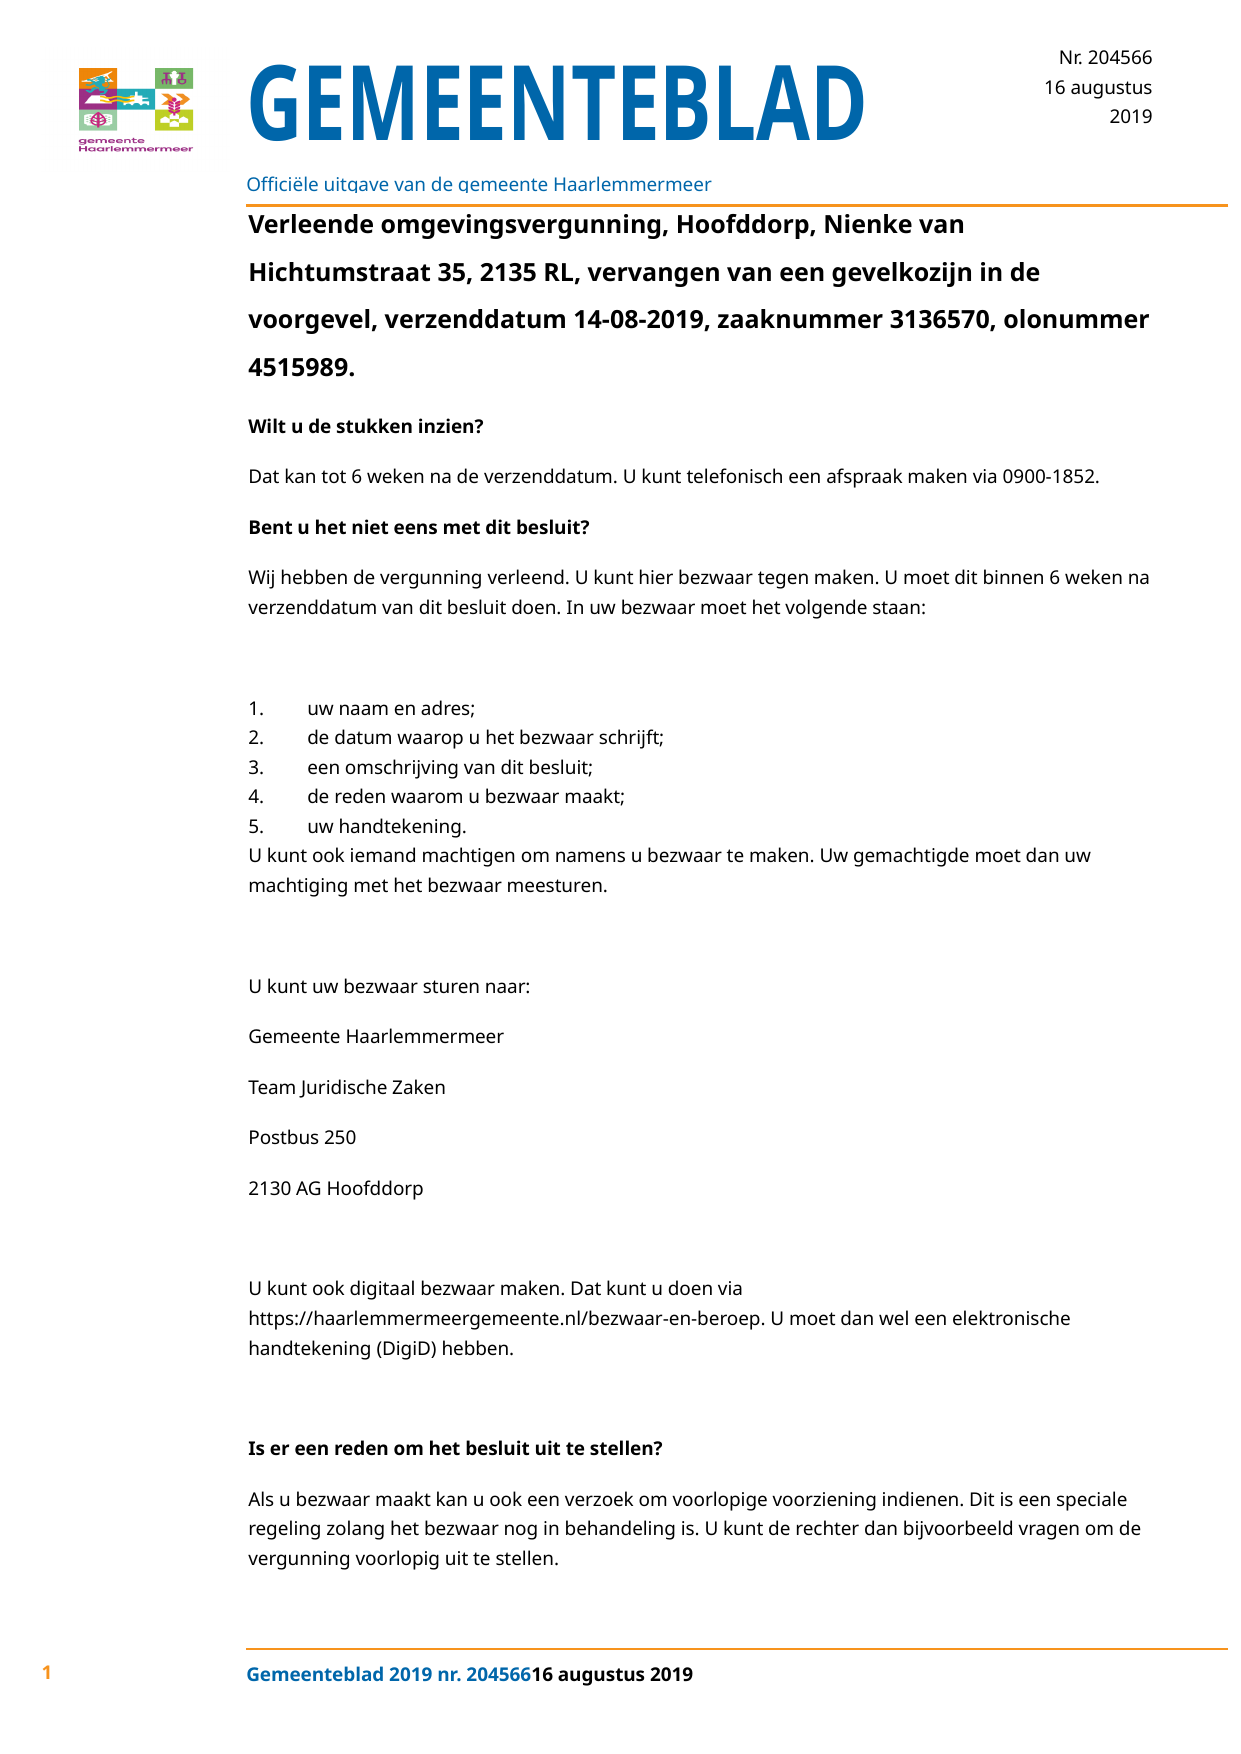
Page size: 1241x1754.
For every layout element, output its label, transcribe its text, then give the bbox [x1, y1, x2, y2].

text Is er een reden om het besluit uit te stellen? [248, 1436, 1152, 1461]
text U kunt uw bezwaar sturen naar: [248, 973, 1152, 999]
text 2130 AG Hoofddorp [248, 1175, 1152, 1201]
text Als u bezwaar maakt kan u ook een verzoek om voorlopige voorziening indienen. Dit is een speciale regeling zolang het bezwaar nog in behandeling is. U kunt de rechter dan bijvoorbeeld vragen om de vergunning voorlopig uit te stellen. [248, 1486, 1152, 1571]
picture [41, 47, 231, 172]
text Wilt u de stukken inzien? [248, 413, 1152, 439]
list uw naam en adres; [248, 695, 1152, 721]
text Bent u het niet eens met dit besluit? [248, 514, 1152, 540]
list de reden waarom u bezwaar maakt; [248, 783, 1152, 809]
list een omschrijving van dit besluit; [248, 754, 1152, 780]
text U kunt ook iemand machtigen om namens u bezwaar te maken. Uw gemachtigde moet dan uw machtiging met het bezwaar meesturen. [248, 843, 1152, 898]
text Wij hebben de vergunning verleend. U kunt hier bezwaar tegen maken. U moet dit binnen 6 weken na verzenddatum van dit besluit doen. In uw bezwaar moet het volgende staan: [248, 564, 1152, 620]
list de datum waarop u het bezwaar schrijft; [248, 724, 1152, 750]
text U kunt ook digitaal bezwaar maken. Dat kunt u doen via https://haarlemmermeergemeente.nl/bezwaar-en-beroep. U moet dan wel een elektronische handtekening (DigiD) hebben. [248, 1276, 1152, 1361]
list uw handtekening. [248, 813, 1152, 839]
text Postbus 250 [248, 1124, 1152, 1150]
text Dat kan tot 6 weken na de verzenddatum. U kunt telefonisch een afspraak maken via 0900-1852. [248, 463, 1152, 489]
text Team Juridische Zaken [248, 1074, 1152, 1100]
text Verleende omgevingsvergunning, Hoofddorp, Nienke van Hichtumstraat 35, 2135 RL, vervangen van een gevelkozijn in de voorgevel, verzenddatum 14-08-2019, zaaknummer 3136570, olonummer 4515989. [248, 207, 1152, 384]
text Gemeente Haarlemmermeer [248, 1023, 1152, 1049]
